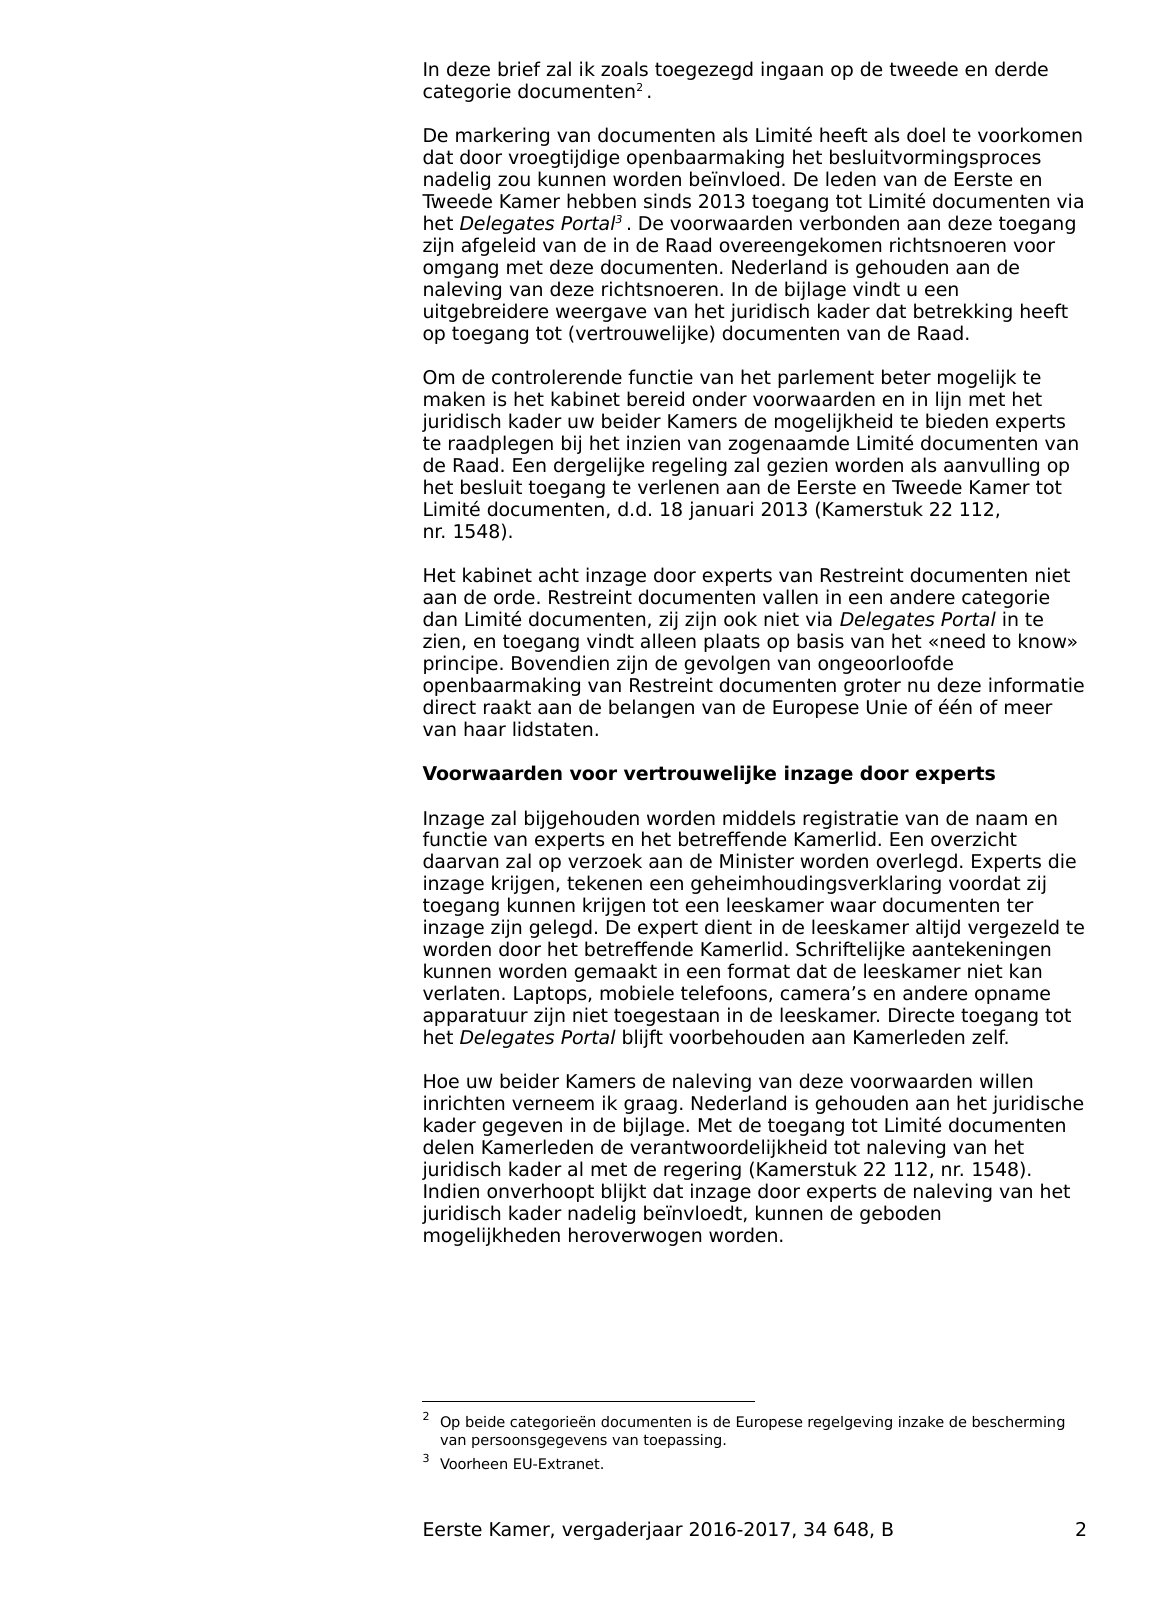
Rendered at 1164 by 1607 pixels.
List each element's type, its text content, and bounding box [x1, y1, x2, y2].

text In deze brief zal ik zoals toegezegd ingaan op de tweede en derde categorie documenten. [422, 59, 1087, 103]
text De markering van documenten als Limité heeft als doel te voorkomen dat door vroegtijdige openbaarmaking het besluitvormingsproces nadelig zou kunnen worden beïnvloed. De leden van de Eerste en Tweede Kamer hebben sinds 2013 toegang tot Limité documenten via het Delegates Portal. De voorwaarden verbonden aan deze toegang zijn afgeleid van de in de Raad overeengekomen richtsnoeren voor omgang met deze documenten. Nederland is gehouden aan de naleving van deze richtsnoeren. In de bijlage vindt u een uitgebreidere weergave van het juridisch kader dat betrekking heeft op toegang tot (vertrouwelijke) documenten van de Raad. [422, 125, 1087, 345]
text Inzage zal bijgehouden worden middels registratie van de naam en functie van experts en het betreffende Kamerlid. Een overzicht daarvan zal op verzoek aan de Minister worden overlegd. Experts die inzage krijgen, tekenen een geheimhoudingsverklaring voordat zij toegang kunnen krijgen tot een leeskamer waar documenten ter inzage zijn gelegd. De expert dient in de leeskamer altijd vergezeld te worden door het betreffende Kamerlid. Schriftelijke aantekeningen kunnen worden gemaakt in een format dat de leeskamer niet kan verlaten. Laptops, mobiele telefoons, camera’s en andere opname apparatuur zijn niet toegestaan in de leeskamer. Directe toegang tot het Delegates Portal blijft voorbehouden aan Kamerleden zelf. [422, 807, 1087, 1049]
text Hoe uw beider Kamers de naleving van deze voorwaarden willen inrichten verneem ik graag. Nederland is gehouden aan het juridische kader gegeven in de bijlage. Met de toegang tot Limité documenten delen Kamerleden de verantwoordelijkheid tot naleving van het juridisch kader al met de regering (Kamerstuk 22 112, nr. 1548). Indien onverhoopt blijkt dat inzage door experts de naleving van het juridisch kader nadelig beïnvloedt, kunnen de geboden mogelijkheden heroverwogen worden. [422, 1071, 1087, 1247]
text Het kabinet acht inzage door experts van Restreint documenten niet aan de orde. Restreint documenten vallen in een andere categorie dan Limité documenten, zij zijn ook niet via Delegates Portal in te zien, en toegang vindt alleen plaats op basis van het «need to know» principe. Bovendien zijn de gevolgen van ongeoorloofde openbaarmaking van Restreint documenten groter nu deze informatie direct raakt aan de belangen van de Europese Unie of één of meer van haar lidstaten. [422, 565, 1087, 741]
text Voorheen EU-Extranet. [422, 1452, 1087, 1474]
text Om de controlerende functie van het parlement beter mogelijk te maken is het kabinet bereid onder voorwaarden en in lijn met het juridisch kader uw beider Kamers de mogelijkheid te bieden experts te raadplegen bij het inzien van zogenaamde Limité documenten van de Raad. Een dergelijke regeling zal gezien worden als aanvulling op het besluit toegang te verlenen aan de Eerste en Tweede Kamer tot Limité documenten, d.d. 18 januari 2013 (Kamerstuk 22 112, nr. 1548). [422, 367, 1087, 543]
text Op beide categorieën documenten is de Europese regelgeving inzake de bescherming van persoonsgegevens van toepassing. [422, 1410, 1087, 1449]
subtitle Voorwaarden voor vertrouwelijke inzage door experts [422, 763, 1087, 785]
